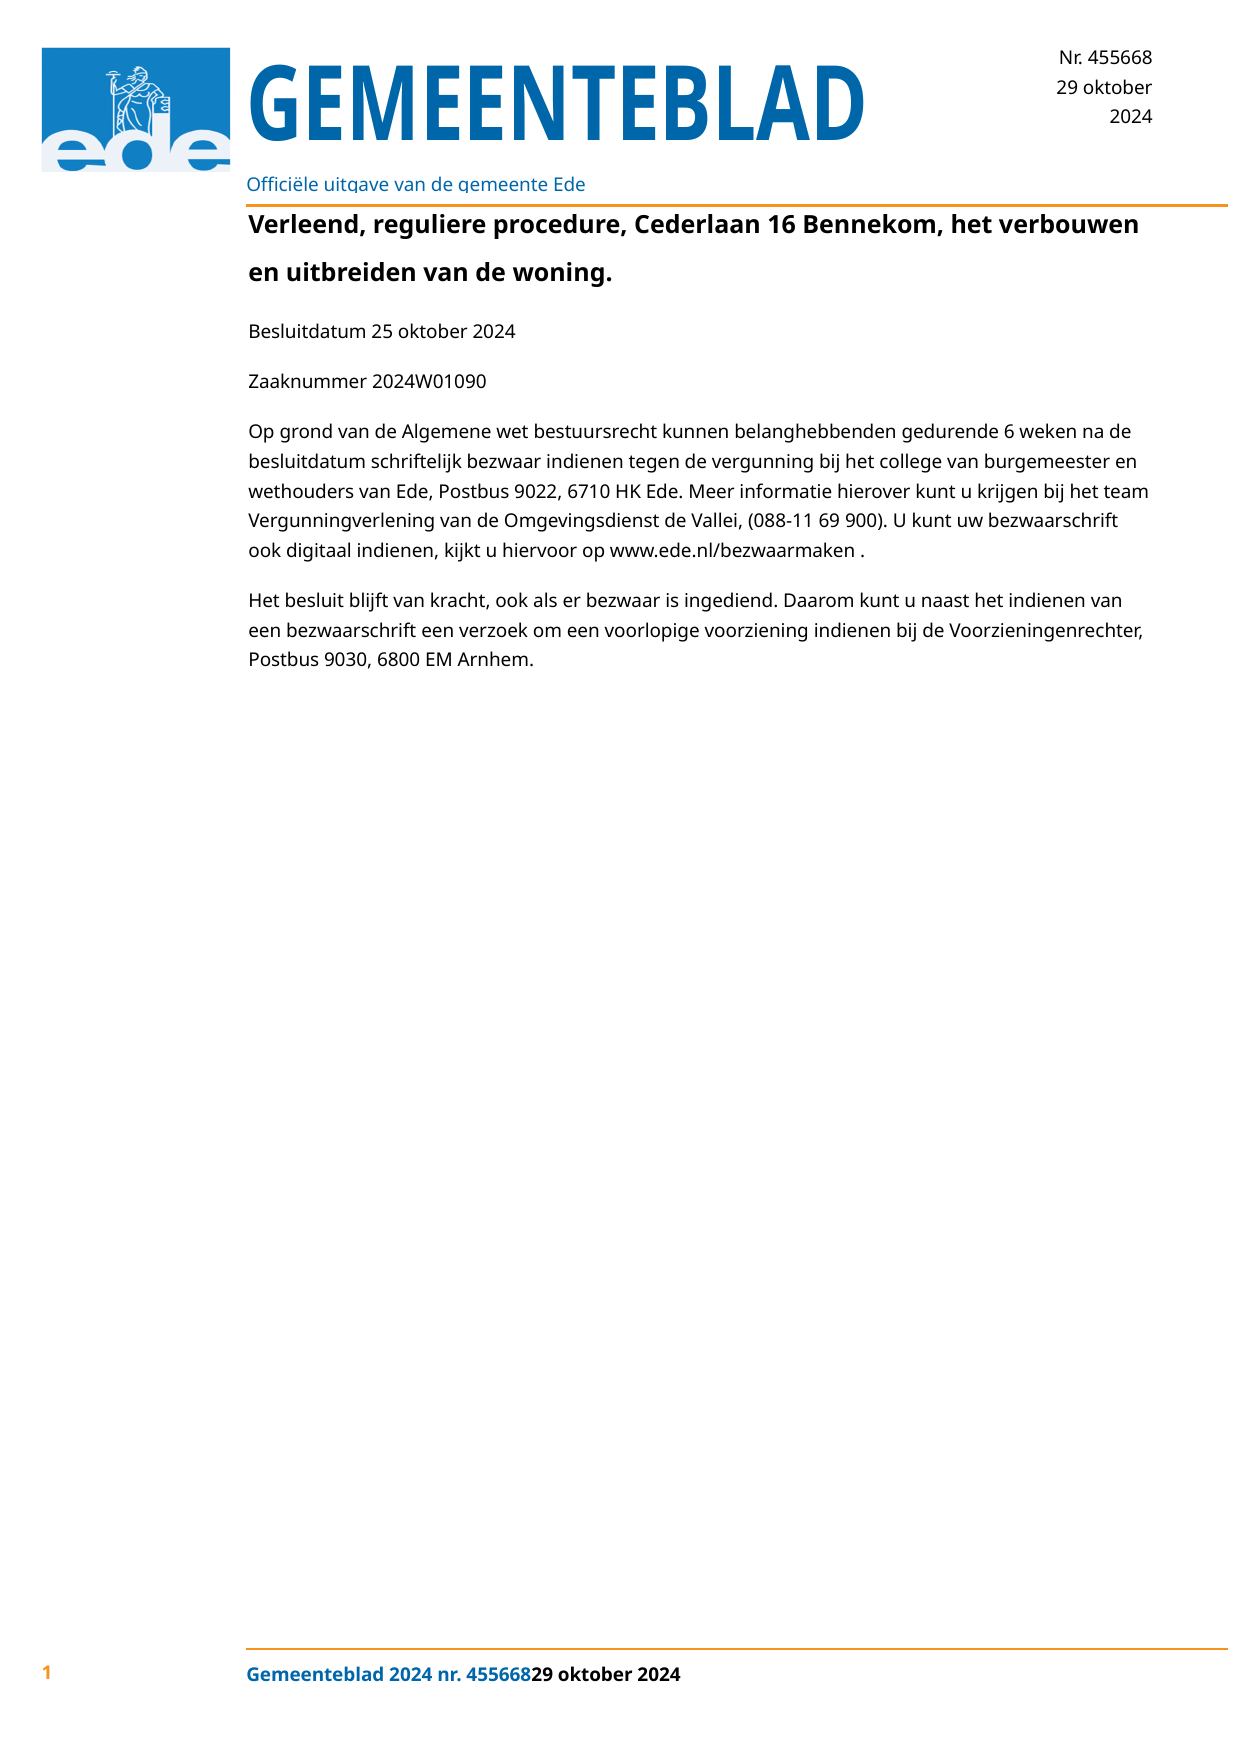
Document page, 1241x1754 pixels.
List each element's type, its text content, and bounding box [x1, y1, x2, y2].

text Zaaknummer 2024W01090 [248, 368, 1152, 394]
text Besluitdatum 25 oktober 2024 [248, 318, 1152, 344]
text Het besluit blijft van kracht, ook als er bezwaar is ingediend. Daarom kunt u naast het indienen van een bezwaarschrift een verzoek om een voorlopige voorziening indienen bij de Voorzieningenrechter, Postbus 9030, 6800 EM Arnhem. [248, 587, 1152, 672]
picture [41, 47, 231, 172]
text Op grond van de Algemene wet bestuursrecht kunnen belanghebbenden gedurende 6 weken na de besluitdatum schriftelijk bezwaar indienen tegen de vergunning bij het college van burgemeester en wethouders van Ede, Postbus 9022, 6710 HK Ede. Meer informatie hierover kunt u krijgen bij het team Vergunningverlening van de Omgevingsdienst de Vallei, (088-11 69 900). U kunt uw bezwaarschrift ook digitaal indienen, kijkt u hiervoor op www.ede.nl/bezwaarmaken . [248, 419, 1152, 563]
text Verleend, reguliere procedure, Cederlaan 16 Bennekom, het verbouwen en uitbreiden van de woning. [248, 207, 1152, 288]
